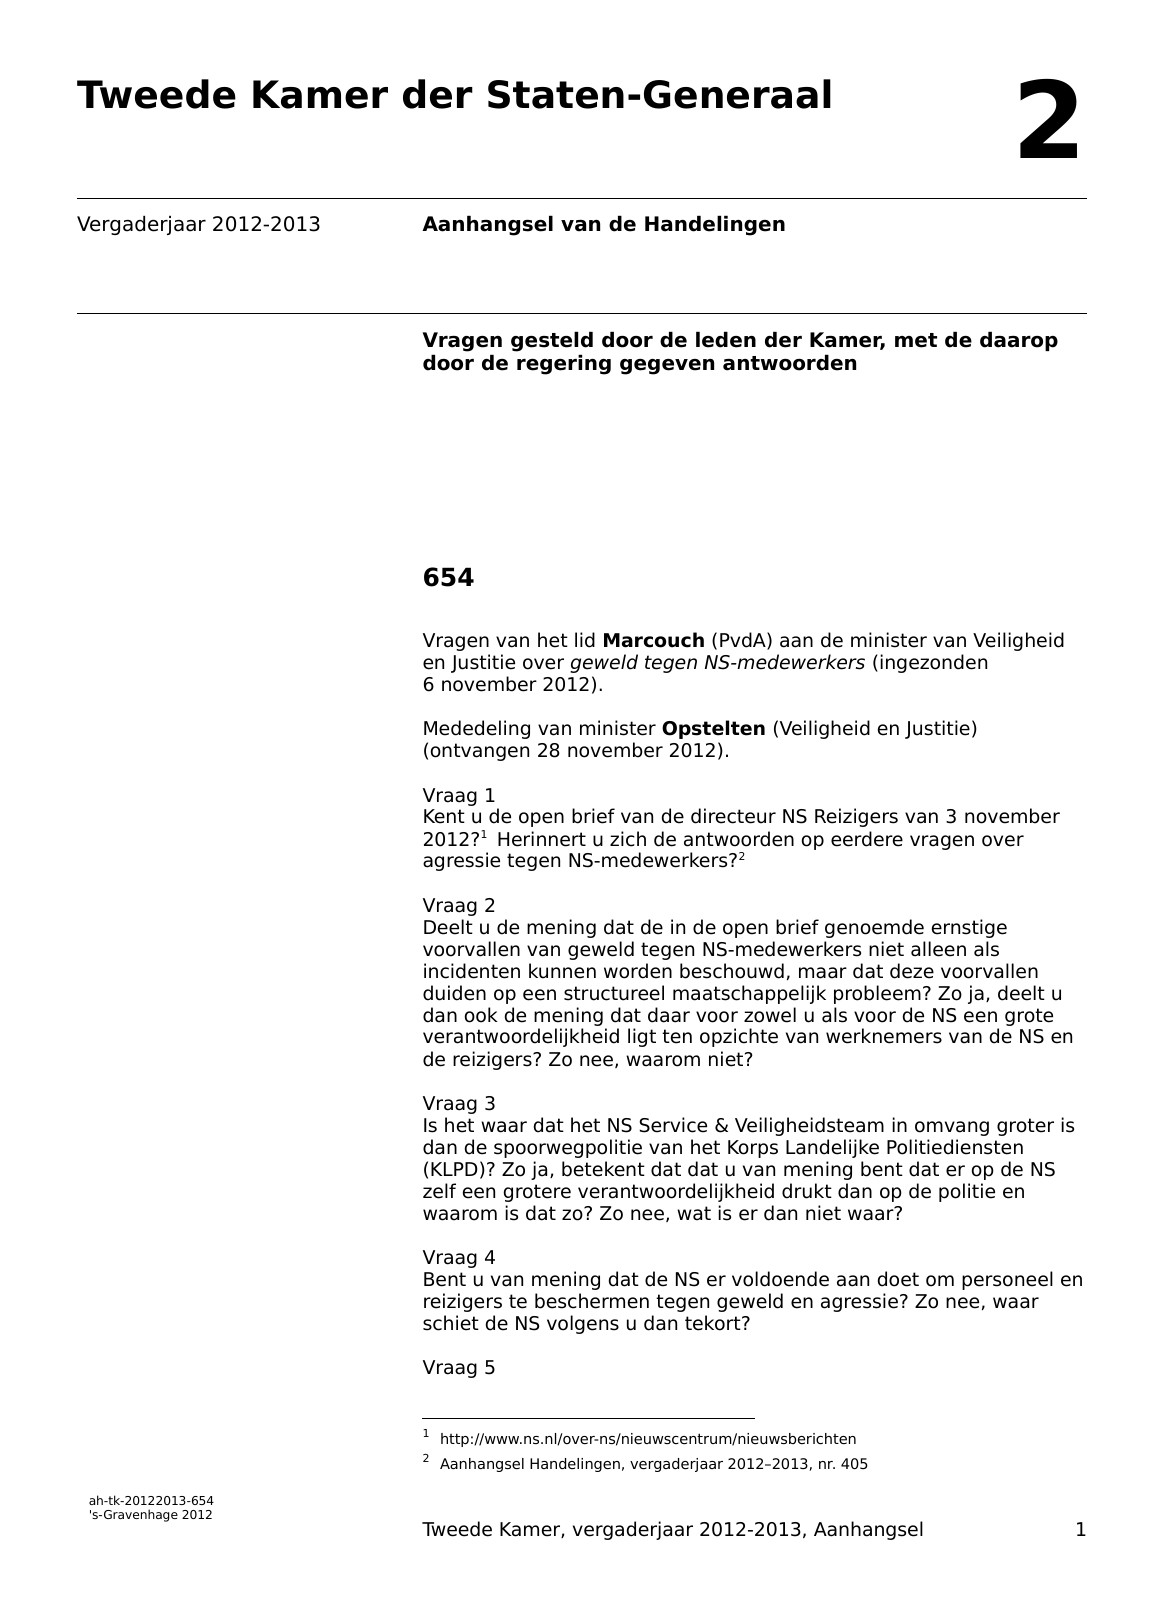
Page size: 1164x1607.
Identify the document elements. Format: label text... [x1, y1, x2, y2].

text ah-tk-20122013-654 [88, 1494, 323, 1508]
text Is het waar dat het NS Service & Veiligheidsteam in omvang groter is dan de spoorwegpolitie van het Korps Landelijke Politiediensten (KLPD)? Zo ja, betekent dat dat u van mening bent dat er op de NS zelf een grotere verantwoordelijkheid drukt dan op de politie en waarom is dat zo? Zo nee, wat is er dan niet waar? [422, 1114, 1087, 1224]
table_cell Vergaderjaar 2012-2013 [77, 199, 422, 313]
text Vraag 4 [422, 1247, 1087, 1269]
text 's-Gravenhage 2012 [88, 1508, 323, 1522]
text Vraag 3 [422, 1093, 1087, 1114]
table_header Tweede Kamer der Staten-Generaal [77, 59, 886, 198]
text 654 [422, 563, 1087, 592]
table_cell [77, 314, 422, 375]
table_cell Vragen gesteld door de leden der Kamer, met de daarop door de regering gegeven antwoorden [422, 314, 1087, 375]
text Bent u van mening dat de NS er voldoende aan doet om personeel en reizigers te beschermen tegen geweld en agressie? Zo nee, waar schiet de NS volgens u dan tekort? [422, 1269, 1087, 1334]
text http://www.ns.nl/over-ns/nieuwscentrum/nieuwsberichten [422, 1427, 1087, 1449]
text Mededeling van minister Opstelten (Veiligheid en Justitie) (ontvangen 28 november 2012). [422, 718, 1087, 762]
text Vraag 5 [422, 1357, 1087, 1379]
table_cell Aanhangsel van de Handelingen [422, 199, 1087, 313]
table_header 2 [886, 59, 1087, 198]
text Aanhangsel Handelingen, vergaderjaar 2012–2013, nr. 405 [422, 1452, 1087, 1474]
text Kent u de open brief van de directeur NS Reizigers van 3 november 2012? Herinnert u zich de antwoorden op eerdere vragen over agressie tegen NS-medewerkers? [422, 806, 1087, 872]
text Vraag 1 [422, 784, 1087, 806]
text Vragen van het lid Marcouch (PvdA) aan de minister van Veiligheid en Justitie over geweld tegen NS-medewerkers (ingezonden 6 november 2012). [422, 630, 1087, 696]
text Vraag 2 [422, 894, 1087, 917]
text Deelt u de mening dat de in de open brief genoemde ernstige voorvallen van geweld tegen NS-medewerkers niet alleen als incidenten kunnen worden beschouwd, maar dat deze voorvallen duiden op een structureel maatschappelijk probleem? Zo ja, deelt u dan ook de mening dat daar voor zowel u als voor de NS een grote verantwoordelijkheid ligt ten opzichte van werknemers van de NS en de reizigers? Zo nee, waarom niet? [422, 917, 1087, 1070]
